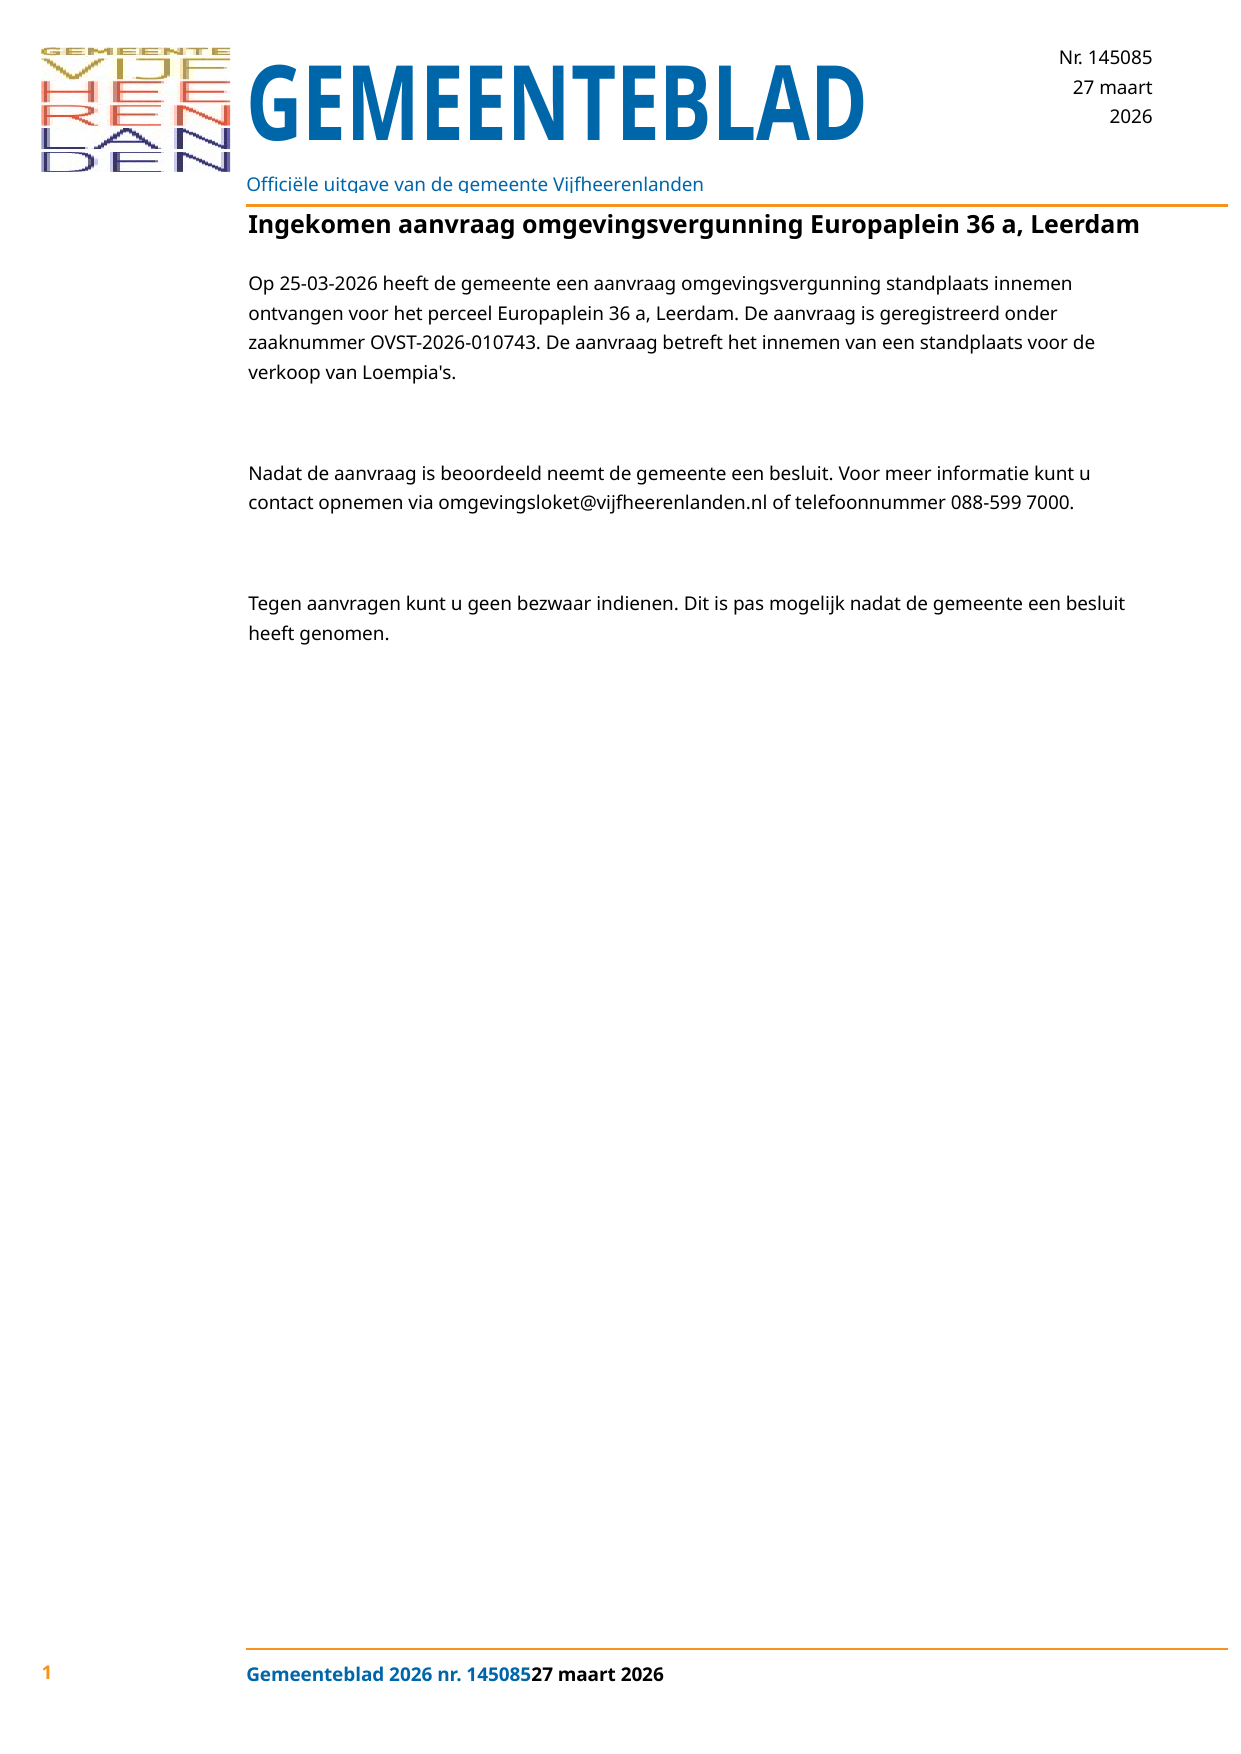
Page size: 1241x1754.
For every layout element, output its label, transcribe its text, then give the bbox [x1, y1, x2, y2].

text Ingekomen aanvraag omgevingsvergunning Europaplein 36 a, Leerdam [248, 207, 1152, 241]
text Nadat de aanvraag is beoordeeld neemt de gemeente een besluit. Voor meer informatie kunt u contact opnemen via omgevingsloket@vijfheerenlanden.nl of telefoonnummer 088-599 7000. [248, 460, 1152, 515]
text Op 25-03-2026 heeft de gemeente een aanvraag omgevingsvergunning standplaats innemen ontvangen voor het perceel Europaplein 36 a, Leerdam. De aanvraag is geregistreerd onder zaaknummer OVST-2026-010743. De aanvraag betreft het innemen van een standplaats voor de verkoop van Loempia's. [248, 270, 1152, 385]
text Tegen aanvragen kunt u geen bezwaar indienen. Dit is pas mogelijk nadat de gemeente een besluit heeft genomen. [248, 590, 1152, 646]
picture [41, 47, 231, 172]
